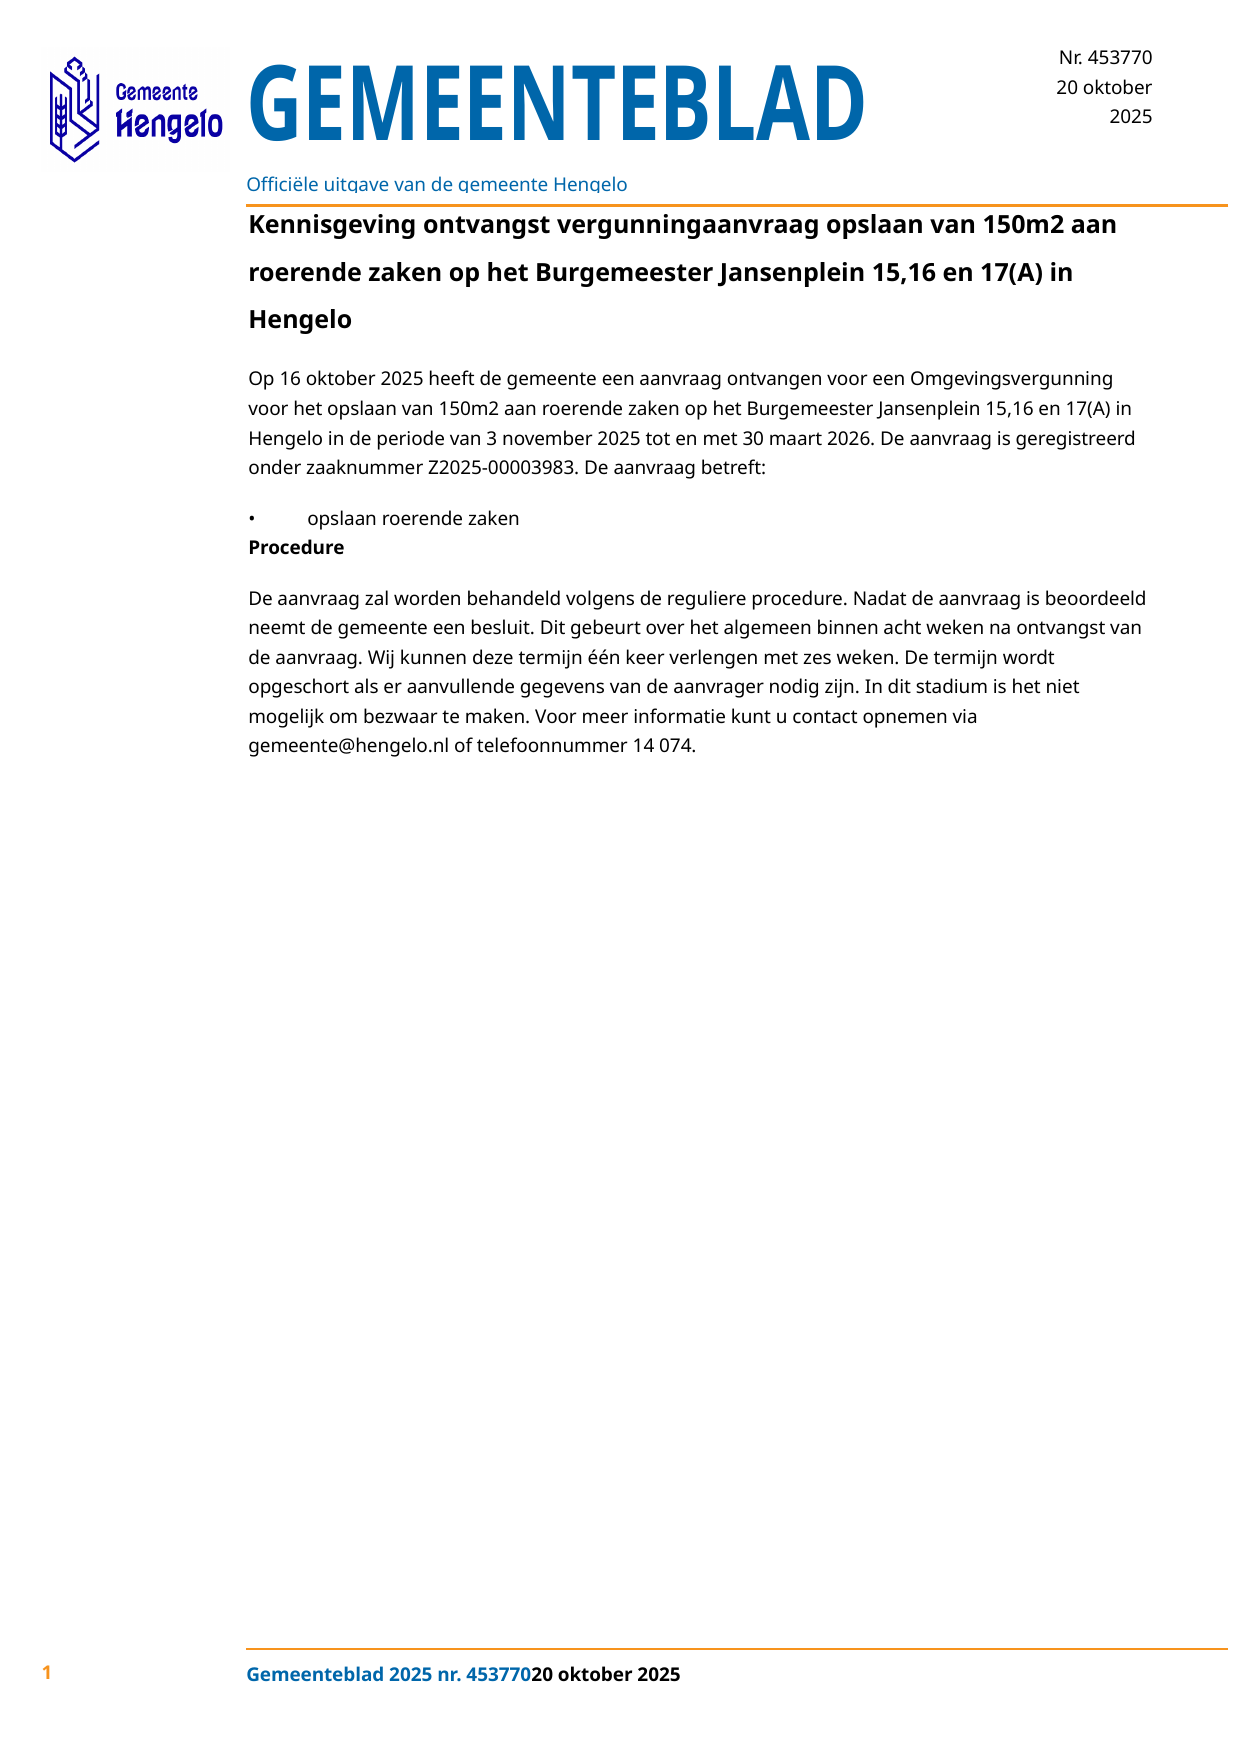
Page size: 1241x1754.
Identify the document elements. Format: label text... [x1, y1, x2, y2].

list opslaan roerende zaken [248, 505, 1152, 530]
text Op 16 oktober 2025 heeft de gemeente een aanvraag ontvangen voor een Omgevingsvergunning voor het opslaan van 150m2 aan roerende zaken op het Burgemeester Jansenplein 15,16 en 17(A) in Hengelo in de periode van 3 november 2025 tot en met 30 maart 2026. De aanvraag is geregistreerd onder zaaknummer Z2025-00003983. De aanvraag betreft: [248, 366, 1152, 480]
text Procedure [248, 534, 1152, 560]
picture [41, 47, 231, 172]
text De aanvraag zal worden behandeld volgens de reguliere procedure. Nadat de aanvraag is beoordeeld neemt de gemeente een besluit. Dit gebeurt over het algemeen binnen acht weken na ontvangst van de aanvraag. Wij kunnen deze termijn één keer verlengen met zes weken. De termijn wordt opgeschort als er aanvullende gegevens van de aanvrager nodig zijn. In dit stadium is het niet mogelijk om bezwaar te maken. Voor meer informatie kunt u contact opnemen via gemeente@hengelo.nl of telefoonnummer 14 074. [248, 585, 1152, 758]
text Kennisgeving ontvangst vergunningaanvraag opslaan van 150m2 aan roerende zaken op het Burgemeester Jansenplein 15,16 en 17(A) in Hengelo [248, 207, 1152, 336]
